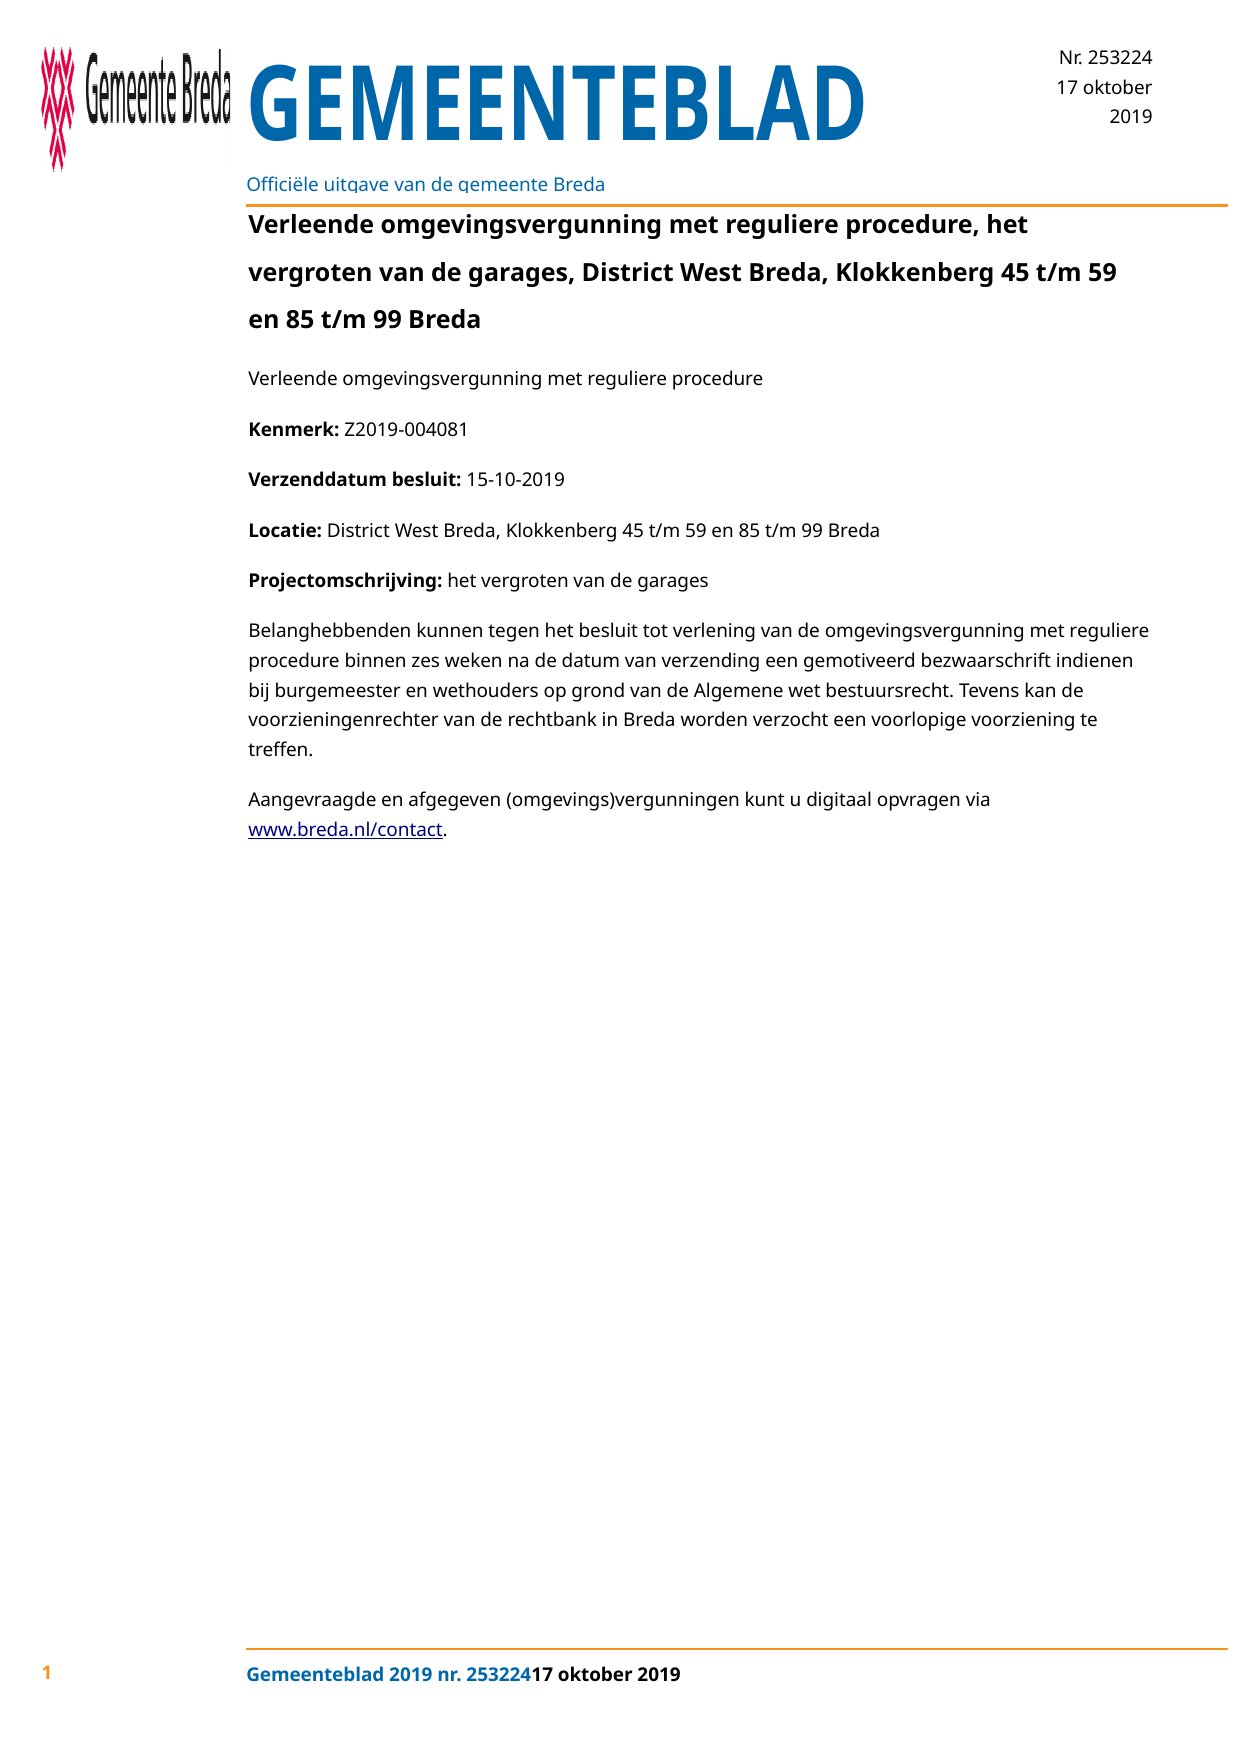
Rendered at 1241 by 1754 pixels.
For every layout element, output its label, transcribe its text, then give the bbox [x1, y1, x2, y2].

text Locatie: District West Breda, Klokkenberg 45 t/m 59 en 85 t/m 99 Breda [248, 517, 1152, 542]
picture [41, 47, 231, 172]
text Projectomschrijving: het vergroten van de garages [248, 567, 1152, 593]
text Verleende omgevingsvergunning met reguliere procedure [248, 366, 1152, 391]
text Aangevraagde en afgegeven (omgevings)vergunningen kunt u digitaal opvragen via www.breda.nl/contact. [248, 786, 1152, 842]
text Verleende omgevingsvergunning met reguliere procedure, het vergroten van de garages, District West Breda, Klokkenberg 45 t/m 59 en 85 t/m 99 Breda [248, 207, 1152, 336]
text Verzenddatum besluit: 15-10-2019 [248, 466, 1152, 492]
text Kenmerk: Z2019-004081 [248, 416, 1152, 442]
text Belanghebbenden kunnen tegen het besluit tot verlening van de omgevingsvergunning met reguliere procedure binnen zes weken na de datum van verzending een gemotiveerd bezwaarschrift indienen bij burgemeester en wethouders op grond van de Algemene wet bestuursrecht. Tevens kan de voorzieningenrechter van de rechtbank in Breda worden verzocht een voorlopige voorziening te treffen. [248, 618, 1152, 762]
